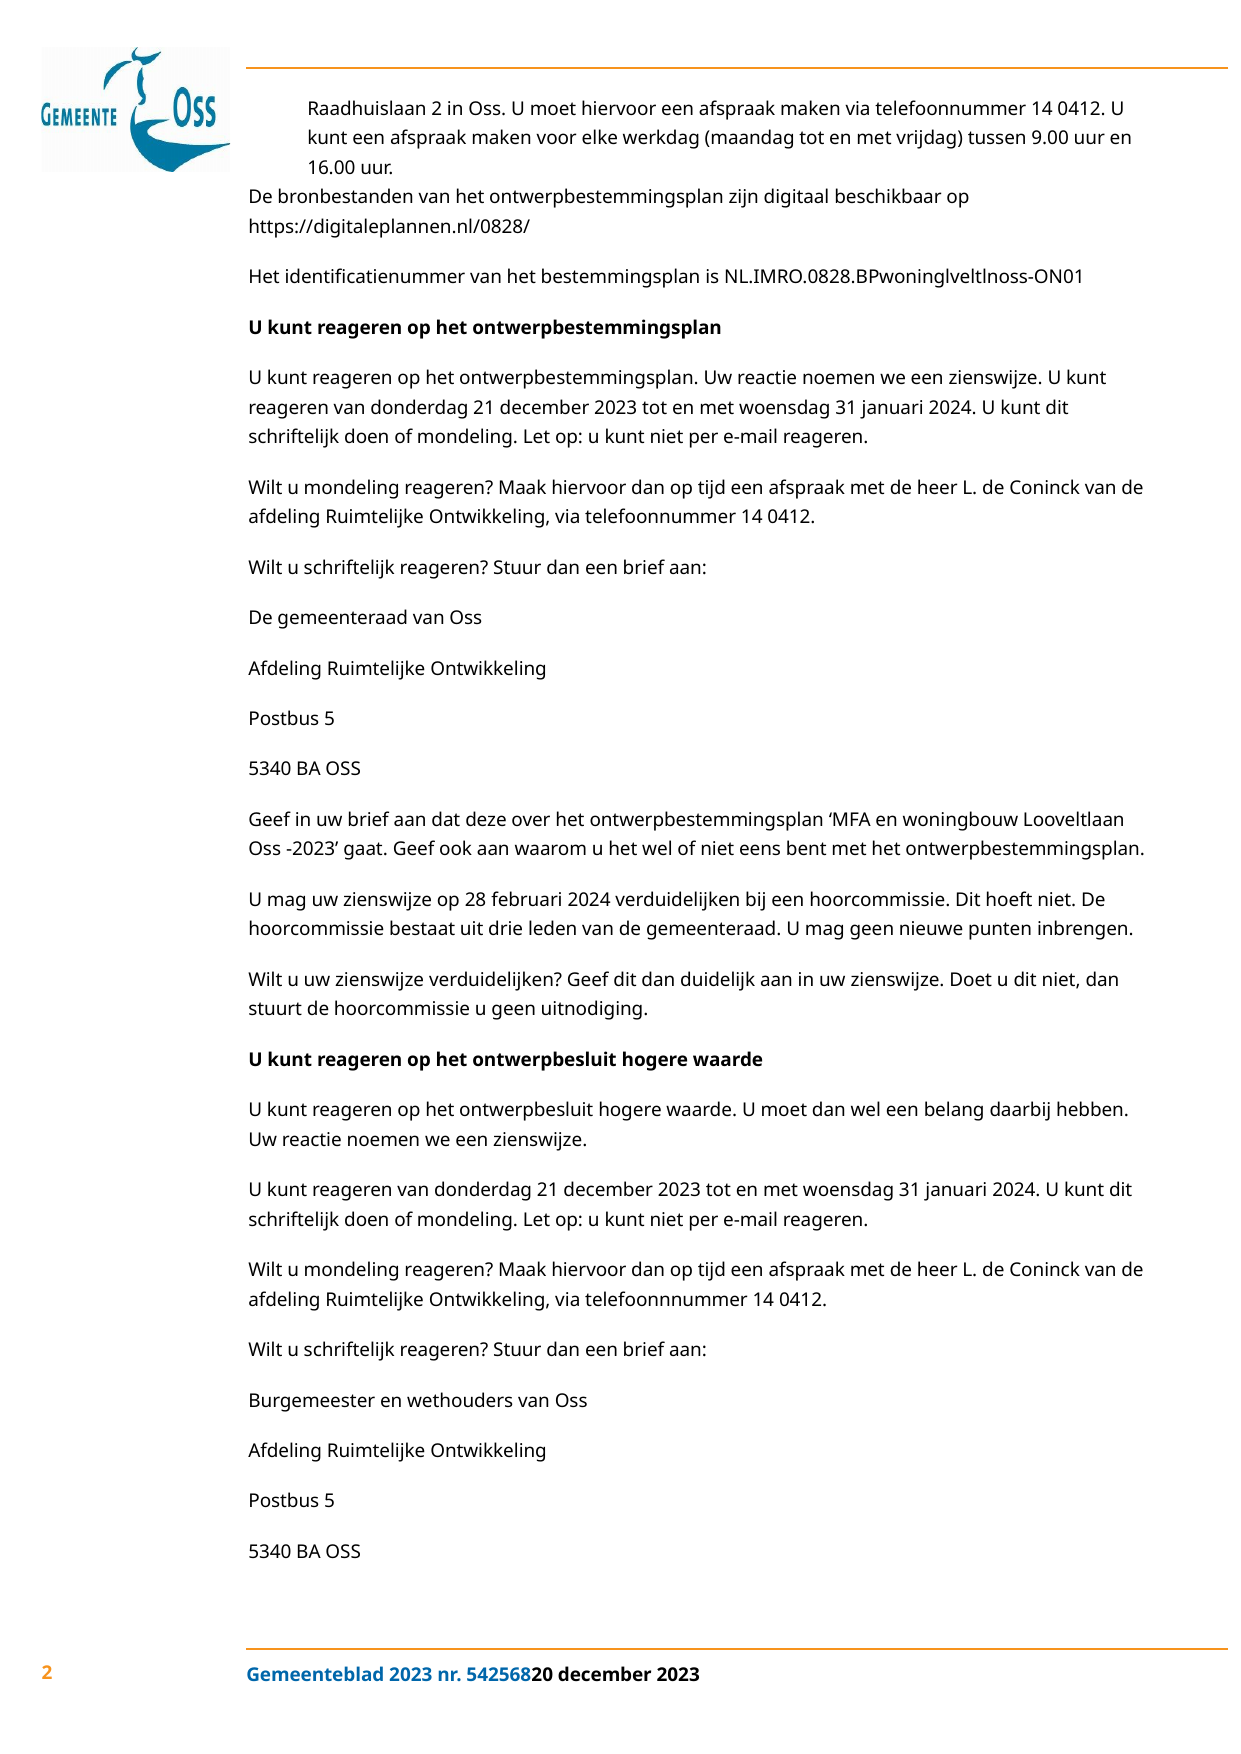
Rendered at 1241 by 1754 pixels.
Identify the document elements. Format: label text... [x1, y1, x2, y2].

text U mag uw zienswijze op 28 februari 2024 verduidelijken bij een hoorcommissie. Dit hoeft niet. De hoorcommissie bestaat uit drie leden van de gemeenteraad. U mag geen nieuwe punten inbrengen. [248, 886, 1152, 941]
text U kunt reageren op het ontwerpbestemmingsplan. Uw reactie noemen we een zienswijze. U kunt reageren van donderdag 21 december 2023 tot en met woensdag 31 januari 2024. U kunt dit schriftelijk doen of mondeling. Let op: u kunt niet per e-mail reageren. [248, 364, 1152, 449]
text U kunt reageren op het ontwerpbesluit hogere waarde. U moet dan wel een belang daarbij hebben. Uw reactie noemen we een zienswijze. [248, 1096, 1152, 1152]
text Wilt u mondeling reageren? Maak hiervoor dan op tijd een afspraak met de heer L. de Coninck van de afdeling Ruimtelijke Ontwikkeling, via telefoonnnummer 14 0412. [248, 1256, 1152, 1312]
list Raadhuislaan 2 in Oss. U moet hiervoor een afspraak maken via telefoonnummer 14 0412. U kunt een afspraak maken voor elke werkdag (maandag tot en met vrijdag) tussen 9.00 uur en 16.00 uur. [248, 95, 1152, 180]
text 5340 BA OSS [248, 1538, 1152, 1564]
text Postbus 5 [248, 705, 1152, 731]
text Wilt u mondeling reageren? Maak hiervoor dan op tijd een afspraak met de heer L. de Coninck van de afdeling Ruimtelijke Ontwikkeling, via telefoonnummer 14 0412. [248, 474, 1152, 529]
text Burgemeester en wethouders van Oss [248, 1387, 1152, 1413]
text Postbus 5 [248, 1488, 1152, 1513]
text Afdeling Ruimtelijke Ontwikkeling [248, 655, 1152, 681]
text U kunt reageren van donderdag 21 december 2023 tot en met woensdag 31 januari 2024. U kunt dit schriftelijk doen of mondeling. Let op: u kunt niet per e-mail reageren. [248, 1176, 1152, 1232]
text U kunt reageren op het ontwerpbesluit hogere waarde [248, 1046, 1152, 1072]
text De gemeenteraad van Oss [248, 604, 1152, 630]
text U kunt reageren op het ontwerpbestemmingsplan [248, 314, 1152, 340]
text 5340 BA OSS [248, 756, 1152, 781]
picture [41, 47, 231, 172]
text Wilt u schriftelijk reageren? Stuur dan een brief aan: [248, 1336, 1152, 1362]
text Geef in uw brief aan dat deze over het ontwerpbestemmingsplan ‘MFA en woningbouw Looveltlaan Oss -2023’ gaat. Geef ook aan waarom u het wel of niet eens bent met het ontwerpbestemmingsplan. [248, 806, 1152, 861]
text De bronbestanden van het ontwerpbestemmingsplan zijn digitaal beschikbaar op https://digitaleplannen.nl/0828/ [248, 183, 1152, 239]
text Wilt u uw zienswijze verduidelijken? Geef dit dan duidelijk aan in uw zienswijze. Doet u dit niet, dan stuurt de hoorcommissie u geen uitnodiging. [248, 966, 1152, 1021]
text Wilt u schriftelijk reageren? Stuur dan een brief aan: [248, 554, 1152, 580]
text Het identificatienummer van het bestemmingsplan is NL.IMRO.0828.BPwoninglveltlnoss-ON01 [248, 263, 1152, 289]
text Afdeling Ruimtelijke Ontwikkeling [248, 1437, 1152, 1463]
